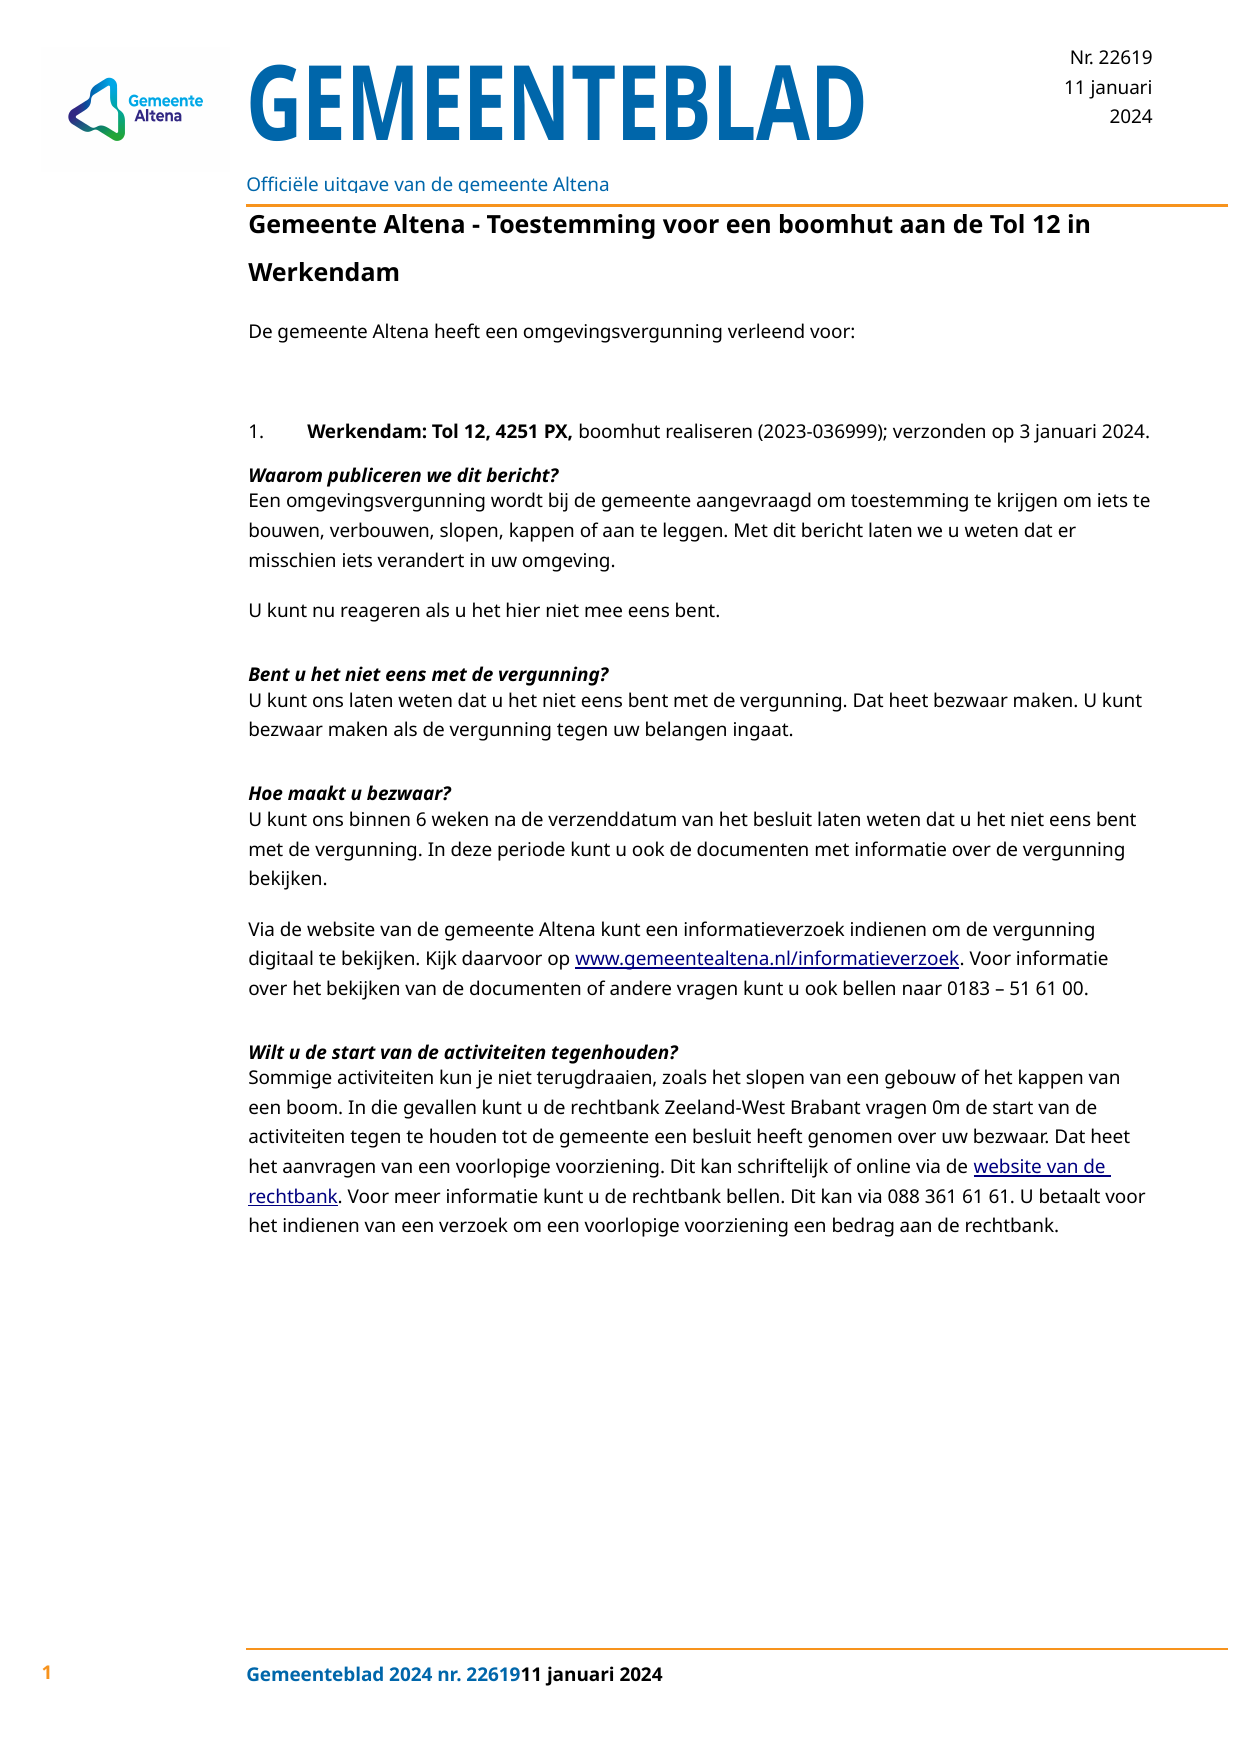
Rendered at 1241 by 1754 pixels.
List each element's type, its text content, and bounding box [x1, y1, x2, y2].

text De gemeente Altena heeft een omgevingsvergunning verleend voor: [248, 318, 1152, 344]
text Bent u het niet eens met de vergunning? [248, 661, 1152, 687]
text Gemeente Altena - Toestemming voor een boomhut aan de Tol 12 in Werkendam [248, 207, 1152, 288]
picture [41, 47, 231, 172]
text U kunt ons binnen 6 weken na de verzenddatum van het besluit laten weten dat u het niet eens bent met de vergunning. In deze periode kunt u ook de documenten met informatie over de vergunning bekijken. [248, 806, 1152, 891]
text Via de website van de gemeente Altena kunt een informatieverzoek indienen om de vergunning digitaal te bekijken. Kijk daarvoor op www.gemeentealtena.nl/informatieverzoek. Voor informatie over het bekijken van de documenten of andere vragen kunt u ook bellen naar 0183 – 51 61 00. [248, 916, 1152, 1001]
text Wilt u de start van de activiteiten tegenhouden? [248, 1039, 1152, 1064]
text Waarom publiceren we dit bericht? [248, 462, 1152, 488]
text Een omgevingsvergunning wordt bij de gemeente aangevraagd om toestemming te krijgen om iets te bouwen, verbouwen, slopen, kappen of aan te leggen. Met dit bericht laten we u weten dat er misschien iets verandert in uw omgeving. [248, 488, 1152, 572]
text Hoe maakt u bezwaar? [248, 780, 1152, 806]
text Sommige activiteiten kun je niet terugdraaien, zoals het slopen van een gebouw of het kappen van een boom. In die gevallen kunt u de rechtbank Zeeland-West Brabant vragen 0m de start van de activiteiten tegen te houden tot de gemeente een besluit heeft genomen over uw bezwaar. Dat heet het aanvragen van een voorlopige voorziening. Dit kan schriftelijk of online via de website van de rechtbank. Voor meer informatie kunt u de rechtbank bellen. Dit kan via 088 361 61 61. U betaalt voor het indienen van een verzoek om een voorlopige voorziening een bedrag aan de rechtbank. [248, 1064, 1152, 1238]
text U kunt ons laten weten dat u het niet eens bent met de vergunning. Dat heet bezwaar maken. U kunt bezwaar maken als de vergunning tegen uw belangen ingaat. [248, 687, 1152, 742]
text U kunt nu reageren als u het hier niet mee eens bent. [248, 597, 1152, 623]
list Werkendam: Tol 12, 4251 PX, boomhut realiseren (2023-036999); verzonden op 3 januari 2024. [248, 419, 1152, 444]
